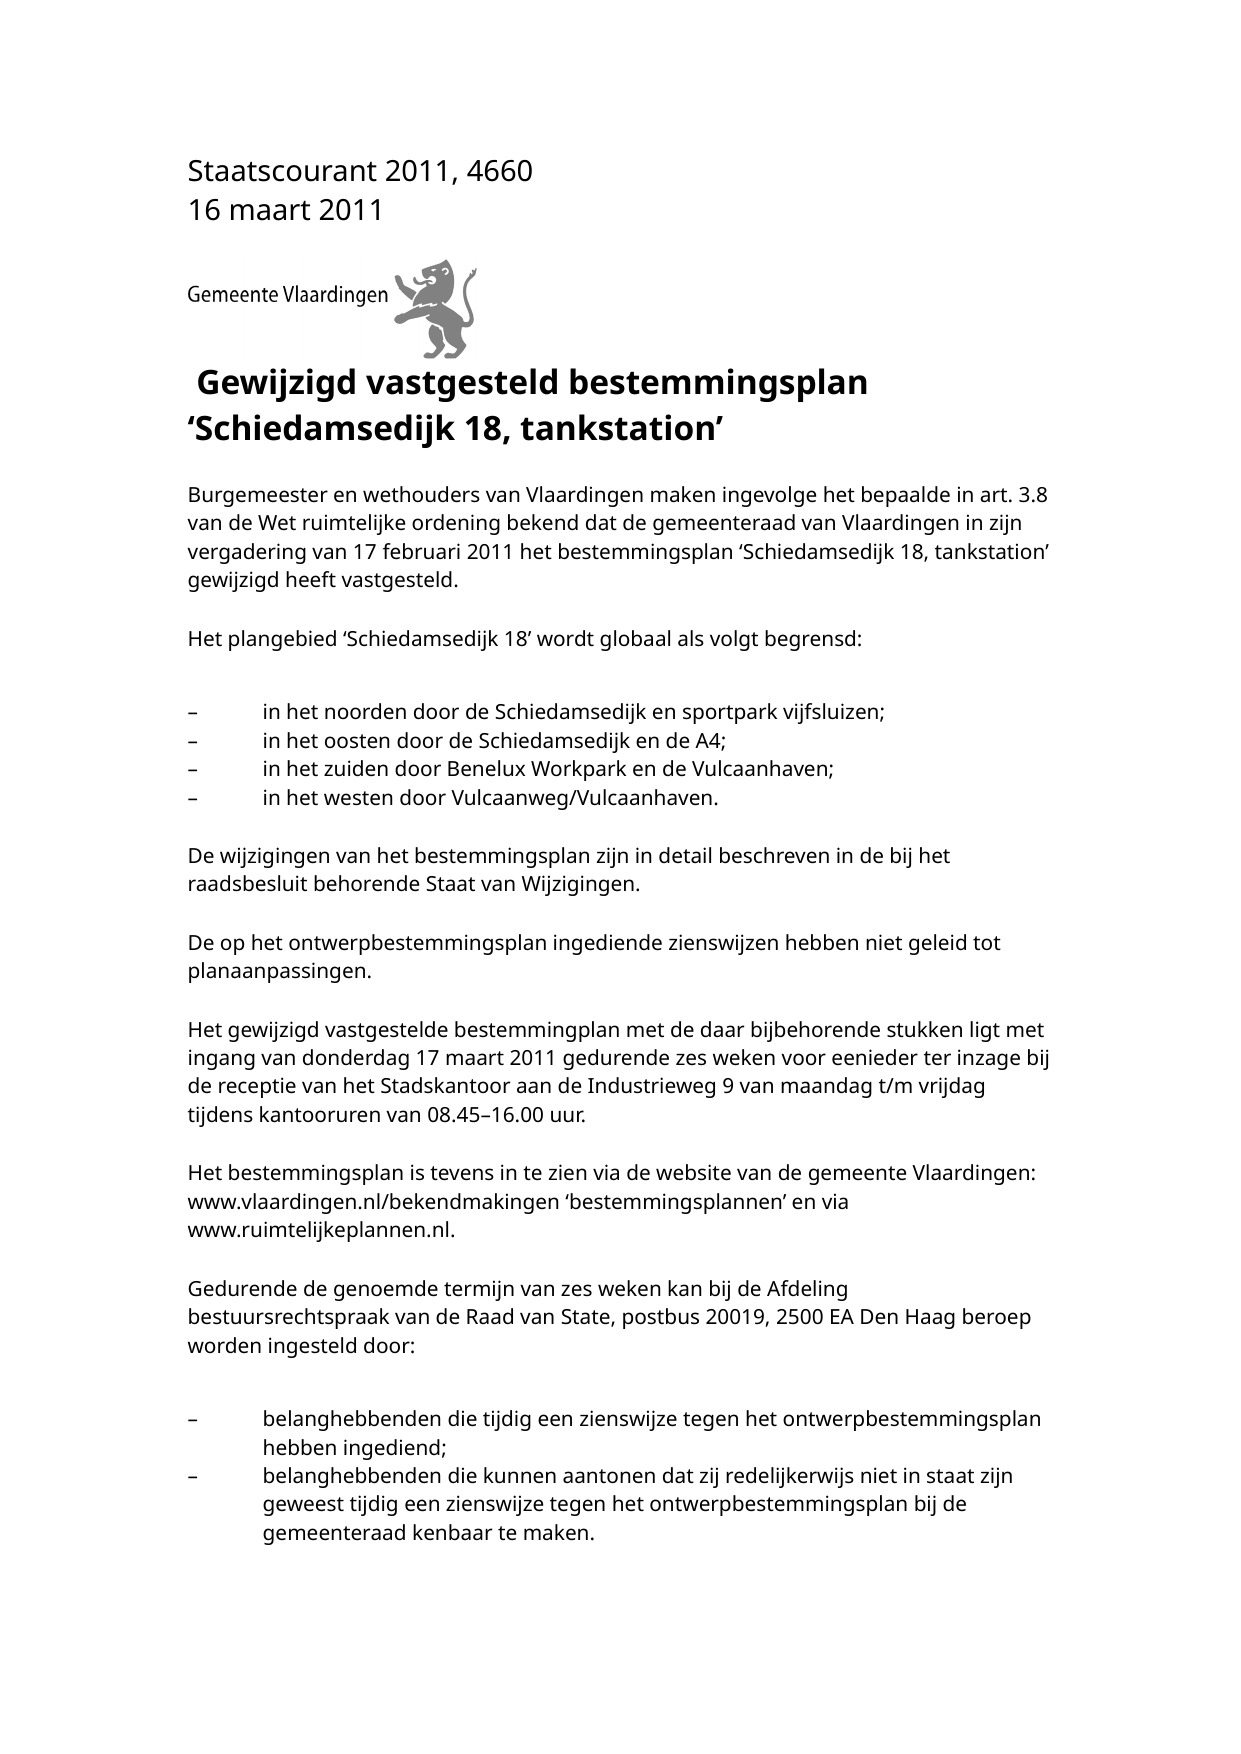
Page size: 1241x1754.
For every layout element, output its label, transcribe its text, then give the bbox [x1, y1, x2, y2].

list belanghebbenden die kunnen aantonen dat zij redelijkerwijs niet in staat zijn geweest tijdig een zienswijze tegen het ontwerpbestemmingsplan bij de gemeenteraad kenbaar te maken. [187, 1461, 1053, 1546]
text Burgemeester en wethouders van Vlaardingen maken ingevolge het bepaalde in art. 3.8 van de Wet ruimtelijke ordening bekend dat de gemeenteraad van Vlaardingen in zijn vergadering van 17 februari 2011 het bestemmingsplan ‘Schiedamsedijk 18, tankstation’ gewijzigd heeft vastgesteld. [187, 480, 1053, 594]
text 16 maart 2011 [187, 190, 1053, 229]
picture [187, 258, 477, 359]
text De op het ontwerpbestemmingsplan ingediende zienswijzen hebben niet geleid tot planaanpassingen. [187, 928, 1053, 985]
text Het gewijzigd vastgestelde bestemmingplan met de daar bijbehorende stukken ligt met ingang van donderdag 17 maart 2011 gedurende zes weken voor eenieder ter inzage bij de receptie van het Stadskantoor aan de Industrieweg 9 van maandag t/m vrijdag tijdens kantooruren van 08.45–16.00 uur. [187, 1015, 1053, 1128]
list in het westen door Vulcaanweg/Vulcaanhaven. [187, 783, 1053, 811]
subtitle Gewijzigd vastgesteld bestemmingsplan ‘Schiedamsedijk 18, tankstation’ [187, 271, 1053, 450]
text Het bestemmingsplan is tevens in te zien via de website van de gemeente Vlaardingen: www.vlaardingen.nl/bekendmakingen ‘bestemmingsplannen’ en via www.ruimtelijkeplannen.nl. [187, 1158, 1053, 1244]
list in het oosten door de Schiedamsedijk en de A4; [187, 726, 1053, 754]
text Staatscourant 2011, 4660 [187, 150, 1053, 190]
text Het plangebied ‘Schiedamsedijk 18’ wordt globaal als volgt begrensd: [187, 624, 1053, 652]
list in het zuiden door Benelux Workpark en de Vulcaanhaven; [187, 754, 1053, 783]
text De wijzigingen van het bestemmingsplan zijn in detail beschreven in de bij het raadsbesluit behorende Staat van Wijzigingen. [187, 841, 1053, 898]
list in het noorden door de Schiedamsedijk en sportpark vijfsluizen; [187, 697, 1053, 726]
list belanghebbenden die tijdig een zienswijze tegen het ontwerpbestemmingsplan hebben ingediend; [187, 1404, 1053, 1461]
text Gedurende de genoemde termijn van zes weken kan bij de Afdeling bestuursrechtspraak van de Raad van State, postbus 20019, 2500 EA Den Haag beroep worden ingesteld door: [187, 1274, 1053, 1359]
